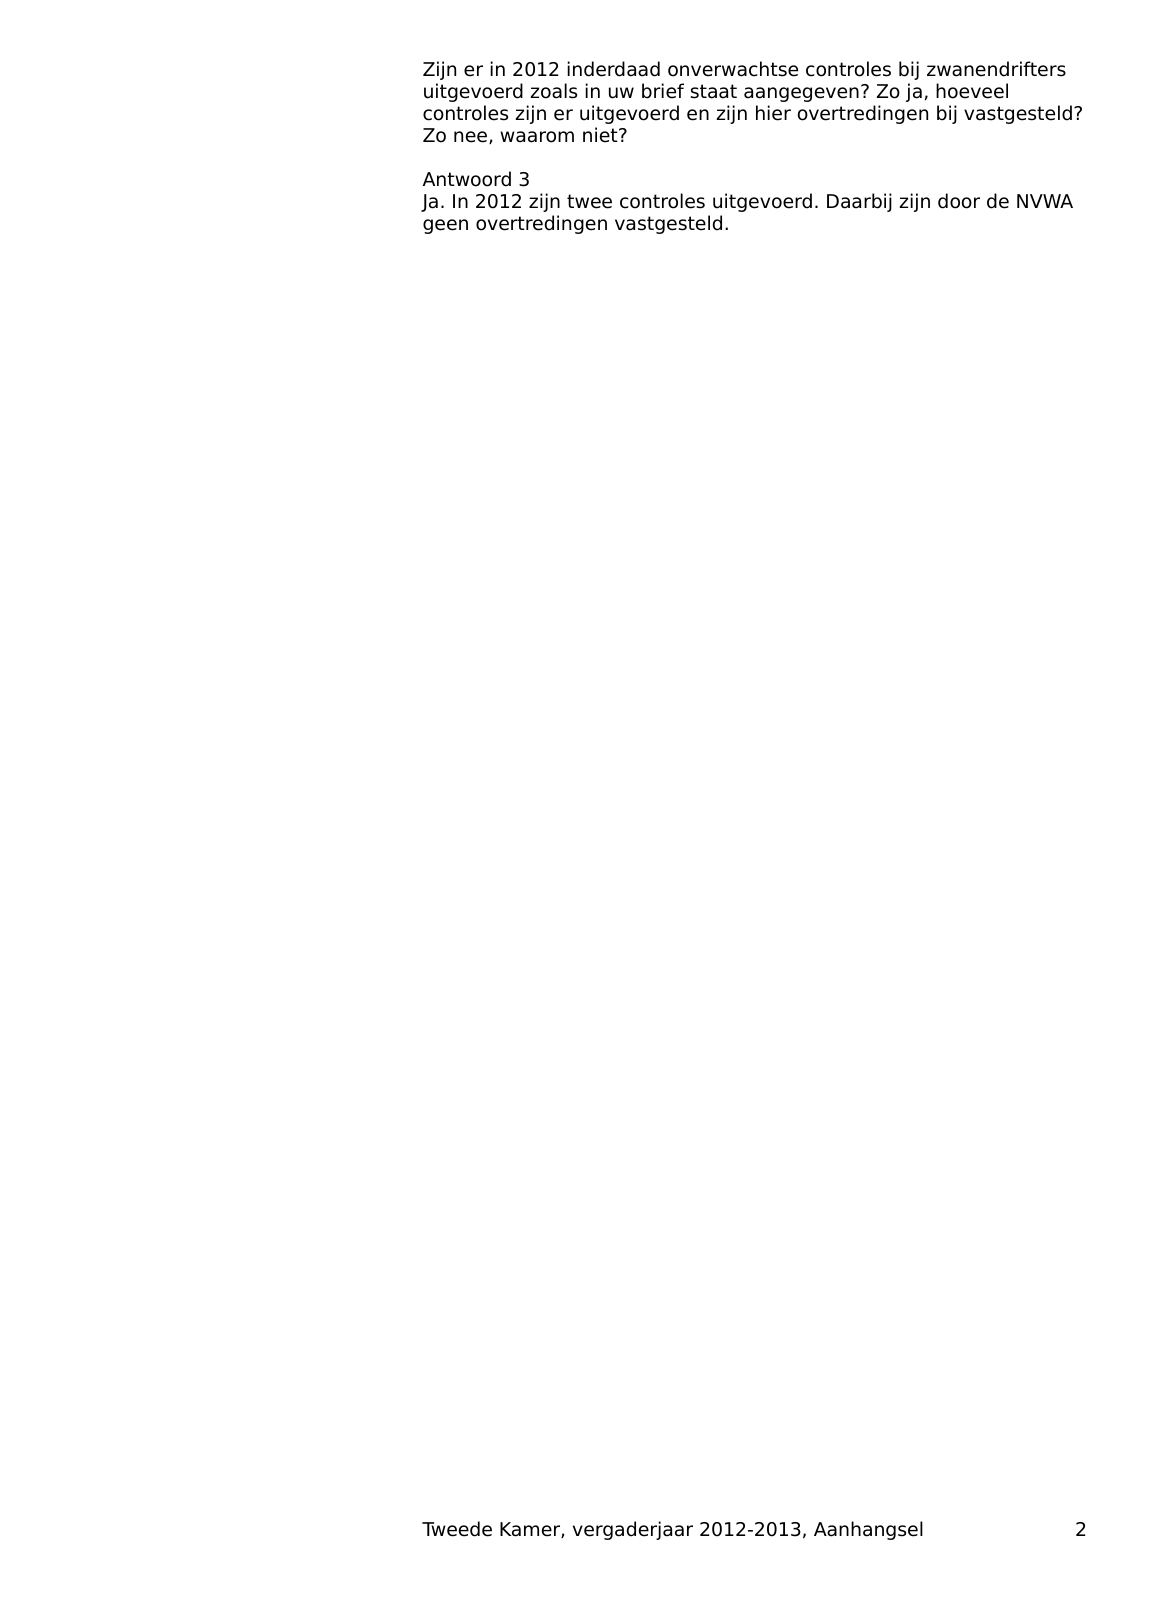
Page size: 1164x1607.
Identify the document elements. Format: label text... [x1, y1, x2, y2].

text Zijn er in 2012 inderdaad onverwachtse controles bij zwanendrifters uitgevoerd zoals in uw brief staat aangegeven? Zo ja, hoeveel controles zijn er uitgevoerd en zijn hier overtredingen bij vastgesteld? Zo nee, waarom niet? [422, 59, 1087, 147]
text Antwoord 3 [422, 169, 1087, 191]
text Ja. In 2012 zijn twee controles uitgevoerd. Daarbij zijn door de NVWA geen overtredingen vastgesteld. [422, 191, 1087, 235]
